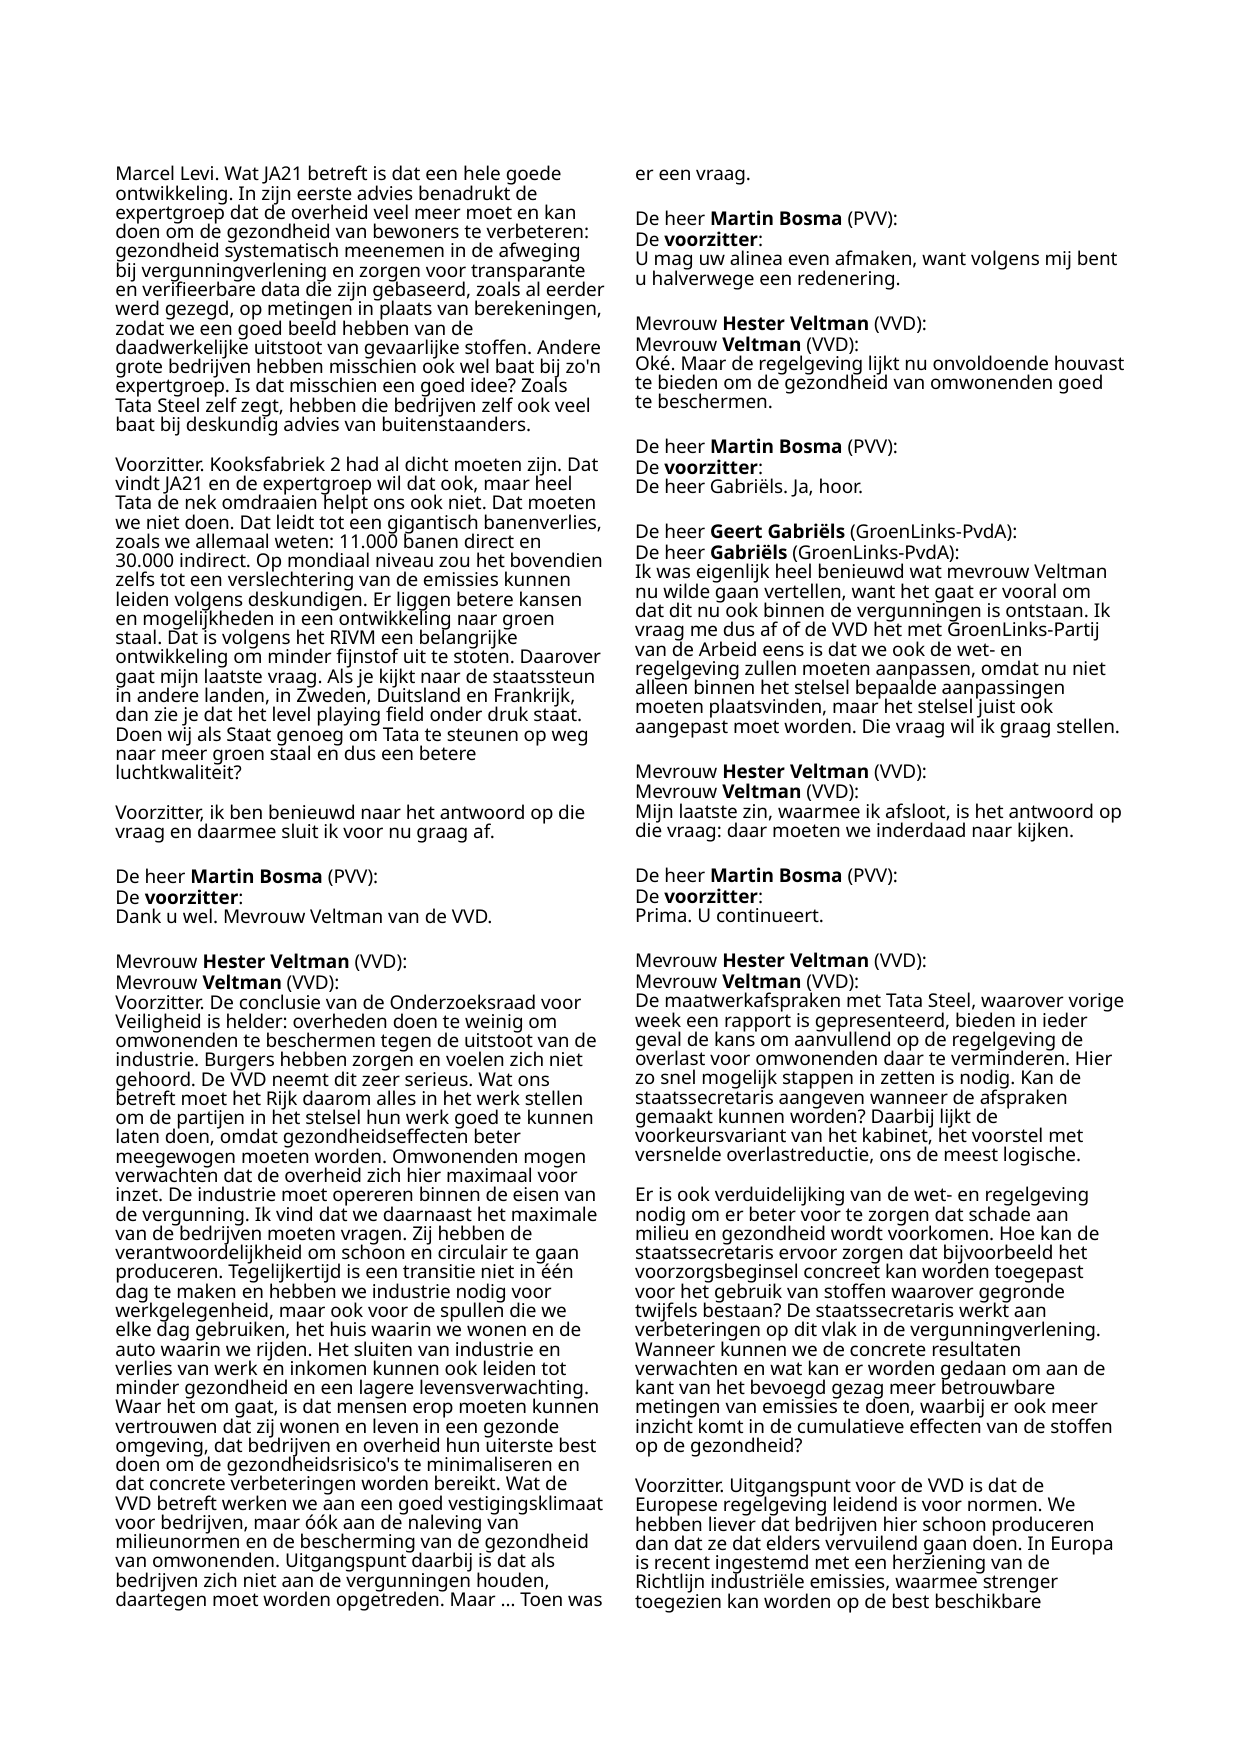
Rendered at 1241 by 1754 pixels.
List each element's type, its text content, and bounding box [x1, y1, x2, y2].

text De heer Martin Bosma (PVV): [635, 862, 1125, 888]
text De heer Martin Bosma (PVV): [635, 205, 1125, 231]
text Mevrouw Hester Veltman (VVD): [635, 758, 1125, 783]
text Oké. Maar de regelgeving lijkt nu onvoldoende houvast te bieden om de gezondheid van omwonenden goed te beschermen. [635, 355, 1125, 413]
text Mevrouw Veltman (VVD): [115, 974, 605, 994]
text De heer Gabriëls (GroenLinks-PvdA): [635, 544, 1125, 563]
text Mevrouw Hester Veltman (VVD): [635, 947, 1125, 973]
text Voorzitter, ik ben benieuwd naar het antwoord op die vraag en daarmee sluit ik voor nu graag af. [115, 804, 605, 843]
text De voorzitter: [635, 459, 1125, 478]
text De heer Martin Bosma (PVV): [115, 863, 605, 889]
text Voorzitter. De conclusie van de Onderzoeksraad voor Veiligheid is helder: overheden doen te weinig om omwonenden te beschermen tegen de uitstoot van de industrie. Burgers hebben zorgen en voelen zich niet gehoord. De VVD neemt dit zeer serieus. Wat ons betreft moet het Rijk daarom alles in het werk stellen om de partijen in het stelsel hun werk goed te kunnen laten doen, omdat gezondheidseffecten beter meegewogen moeten worden. Omwonenden mogen verwachten dat de overheid zich hier maximaal voor inzet. De industrie moet opereren binnen de eisen van de vergunning. Ik vind dat we daarnaast het maximale van de bedrijven moeten vragen. Zij hebben de verantwoordelijkheid om schoon en circulair te gaan produceren. Tegelijkertijd is een transitie niet in één dag te maken en hebben we industrie nodig voor werkgelegenheid, maar ook voor de spullen die we elke dag gebruiken, het huis waarin we wonen en de auto waarin we rijden. Het sluiten van industrie en verlies van werk en inkomen kunnen ook leiden tot minder gezondheid en een lagere levensverwachting. Waar het om gaat, is dat mensen erop moeten kunnen vertrouwen dat zij wonen en leven in een gezonde omgeving, dat bedrijven en overheid hun uiterste best doen om de gezondheidsrisico's te minimaliseren en dat concrete verbeteringen worden bereikt. Wat de VVD betreft werken we aan een goed vestigingsklimaat voor bedrijven, maar óók aan de naleving van milieunormen en de bescherming van de gezondheid van omwonenden. Uitgangspunt daarbij is dat als bedrijven zich niet aan de vergunningen houden, daartegen moet worden opgetreden. Maar … Toen was [115, 994, 605, 1610]
text Mevrouw Veltman (VVD): [635, 783, 1125, 803]
text De voorzitter: [635, 231, 1125, 250]
text er een vraag. [635, 165, 1125, 184]
text De heer Martin Bosma (PVV): [635, 433, 1125, 459]
text Dank u wel. Mevrouw Veltman van de VVD. [115, 908, 605, 928]
text Voorzitter. Kooksfabriek 2 had al dicht moeten zijn. Dat vindt JA21 en de expertgroep wil dat ook, maar heel Tata de nek omdraaien helpt ons ook niet. Dat moeten we niet doen. Dat leidt tot een gigantisch banenverlies, zoals we allemaal weten: 11.000 banen direct en 30.000 indirect. Op mondiaal niveau zou het bovendien zelfs tot een verslechtering van de emissies kunnen leiden volgens deskundigen. Er liggen betere kansen en mogelijkheden in een ontwikkeling naar groen staal. Dat is volgens het RIVM een belangrijke ontwikkeling om minder fijnstof uit te stoten. Daarover gaat mijn laatste vraag. Als je kijkt naar de staatssteun in andere landen, in Zweden, Duitsland en Frankrijk, dan zie je dat het level playing field onder druk staat. Doen wij als Staat genoeg om Tata te steunen op weg naar meer groen staal en dus een betere luchtkwaliteit? [115, 456, 605, 783]
text De voorzitter: [635, 888, 1125, 907]
text De maatwerkafspraken met Tata Steel, waarover vorige week een rapport is gepresenteerd, bieden in ieder geval de kans om aanvullend op de regelgeving de overlast voor omwonenden daar te verminderen. Hier zo snel mogelijk stappen in zetten is nodig. Kan de staatssecretaris aangeven wanneer de afspraken gemaakt kunnen worden? Daarbij lijkt de voorkeursvariant van het kabinet, het voorstel met versnelde overlastreductie, ons de meest logische. [635, 992, 1125, 1166]
text U mag uw alinea even afmaken, want volgens mij bent u halverwege een redenering. [635, 250, 1125, 289]
text Mevrouw Hester Veltman (VVD): [635, 310, 1125, 336]
text Er is ook verduidelijking van de wet- en regelgeving nodig om er beter voor te zorgen dat schade aan milieu en gezondheid wordt voorkomen. Hoe kan de staatssecretaris ervoor zorgen dat bijvoorbeeld het voorzorgsbeginsel concreet kan worden toegepast voor het gebruik van stoffen waarover gegronde twijfels bestaan? De staatssecretaris werkt aan verbeteringen op dit vlak in de vergunningverlening. Wanneer kunnen we de concrete resultaten verwachten en wat kan er worden gedaan om aan de kant van het bevoegd gezag meer betrouwbare metingen van emissies te doen, waarbij er ook meer inzicht komt in de cumulatieve effecten van de stoffen op de gezondheid? [635, 1186, 1125, 1456]
text De heer Gabriëls. Ja, hoor. [635, 478, 1125, 498]
text Voorzitter. Uitgangspunt voor de VVD is dat de Europese regelgeving leidend is voor normen. We hebben liever dat bedrijven hier schoon produceren dan dat ze dat elders vervuilend gaan doen. In Europa is recent ingestemd met een herziening van de Richtlijn industriële emissies, waarmee strenger toegezien kan worden op de best beschikbare [635, 1477, 1125, 1612]
text Mijn laatste zin, waarmee ik afsloot, is het antwoord op die vraag: daar moeten we inderdaad naar kijken. [635, 803, 1125, 841]
text Mevrouw Hester Veltman (VVD): [115, 949, 605, 974]
text Marcel Levi. Wat JA21 betreft is dat een hele goede ontwikkeling. In zijn eerste advies benadrukt de expertgroep dat de overheid veel meer moet en kan doen om de gezondheid van bewoners te verbeteren: gezondheid systematisch meenemen in de afweging bij vergunningverlening en zorgen voor transparante en verifieerbare data die zijn gebaseerd, zoals al eerder werd gezegd, op metingen in plaats van berekeningen, zodat we een goed beeld hebben van de daadwerkelijke uitstoot van gevaarlijke stoffen. Andere grote bedrijven hebben misschien ook wel baat bij zo'n expertgroep. Is dat misschien een goed idee? Zoals Tata Steel zelf zegt, hebben die bedrijven zelf ook veel baat bij deskundig advies van buitenstaanders. [115, 165, 605, 435]
text Ik was eigenlijk heel benieuwd wat mevrouw Veltman nu wilde gaan vertellen, want het gaat er vooral om dat dit nu ook binnen de vergunningen is ontstaan. Ik vraag me dus af of de VVD het met GroenLinks-Partij van de Arbeid eens is dat we ook de wet- en regelgeving zullen moeten aanpassen, omdat nu niet alleen binnen het stelsel bepaalde aanpassingen moeten plaatsvinden, maar het stelsel juist ook aangepast moet worden. Die vraag wil ik graag stellen. [635, 563, 1125, 737]
text De voorzitter: [115, 889, 605, 908]
text Mevrouw Veltman (VVD): [635, 973, 1125, 992]
text Mevrouw Veltman (VVD): [635, 336, 1125, 355]
text De heer Geert Gabriëls (GroenLinks-PvdA): [635, 518, 1125, 544]
text Prima. U continueert. [635, 907, 1125, 926]
